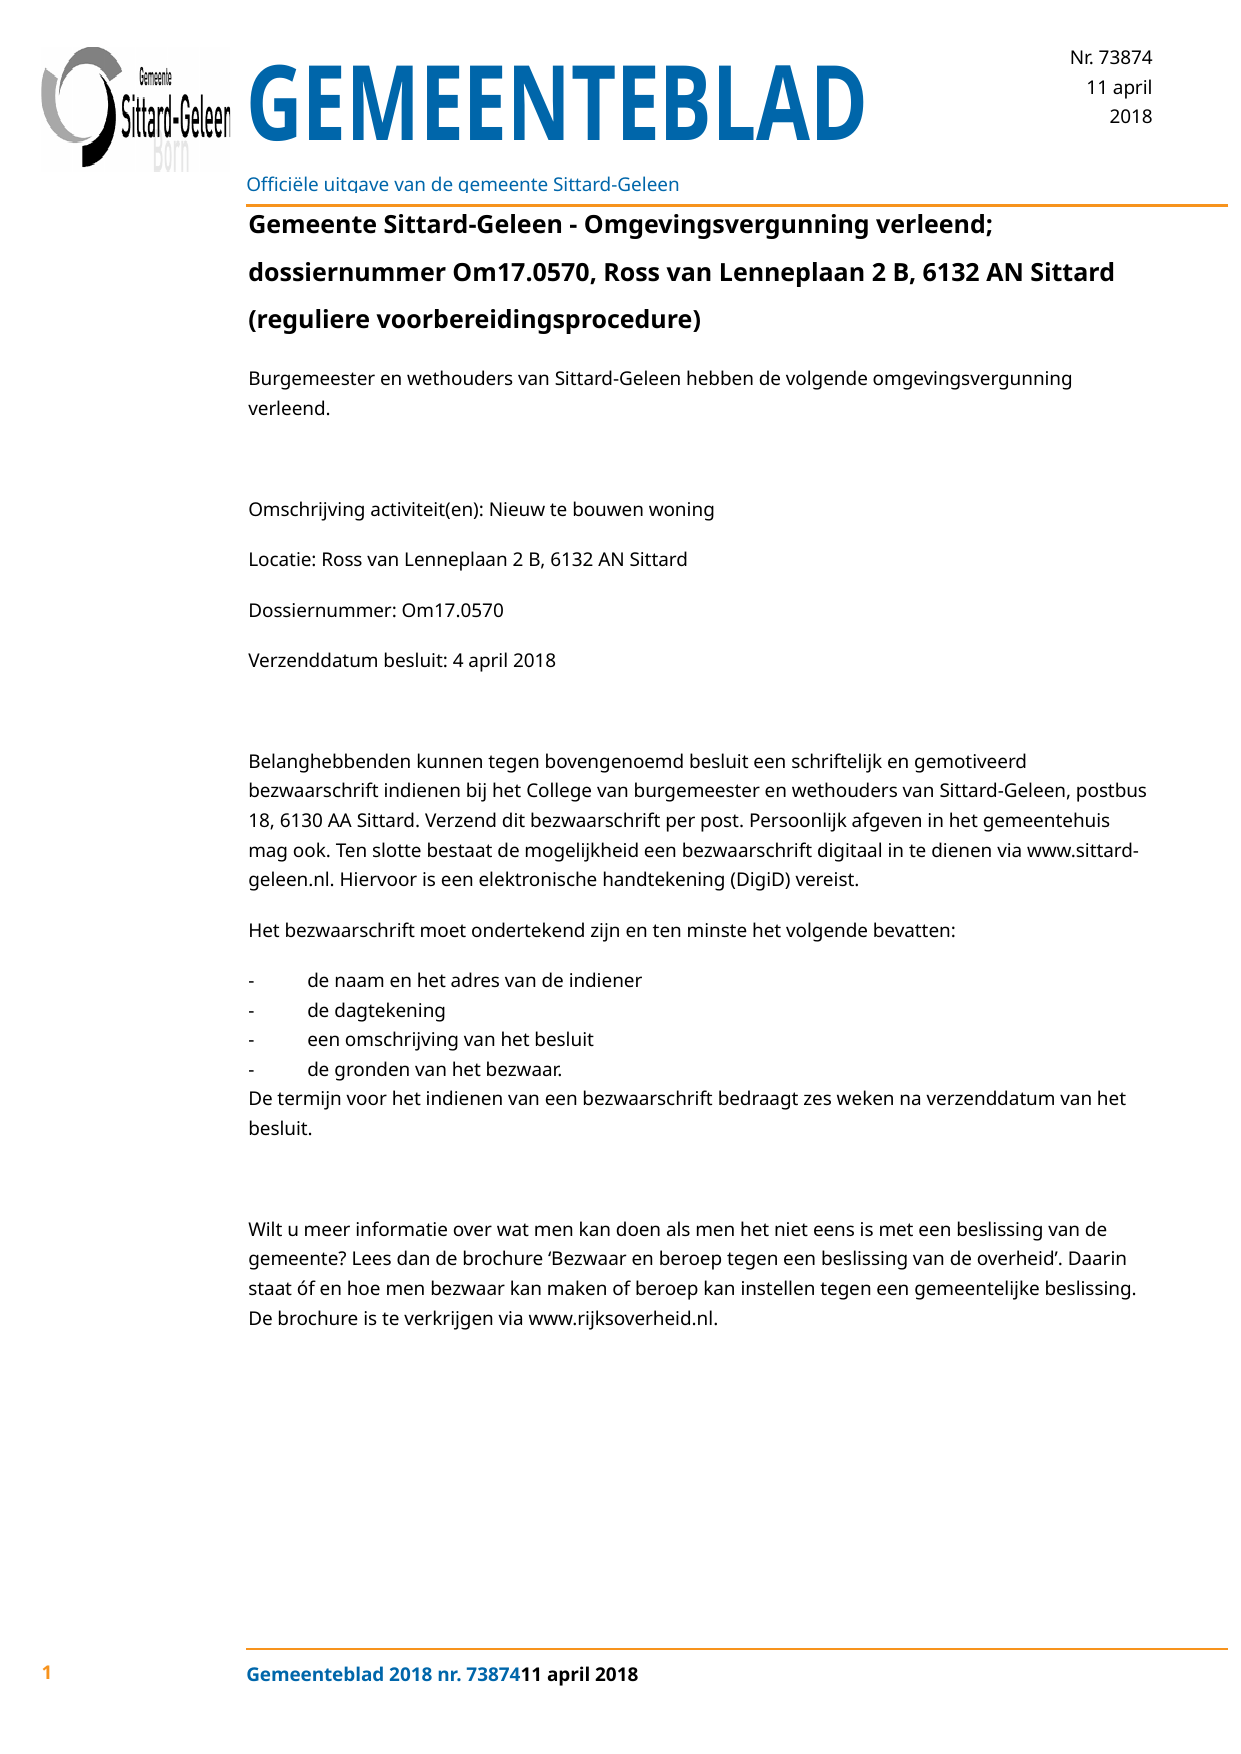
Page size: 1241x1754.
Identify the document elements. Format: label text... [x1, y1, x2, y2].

list de dagtekening [248, 997, 1152, 1022]
list de naam en het adres van de indiener [248, 967, 1152, 993]
list de gronden van het bezwaar. [248, 1056, 1152, 1082]
text Locatie: Ross van Lenneplaan 2 B, 6132 AN Sittard [248, 546, 1152, 572]
text Burgemeester en wethouders van Sittard-Geleen hebben de volgende omgevingsvergunning verleend. [248, 366, 1152, 421]
text Belanghebbenden kunnen tegen bovengenoemd besluit een schriftelijk en gemotiveerd bezwaarschrift indienen bij het College van burgemeester en wethouders van Sittard-Geleen, postbus 18, 6130 AA Sittard. Verzend dit bezwaarschrift per post. Persoonlijk afgeven in het gemeentehuis mag ook. Ten slotte bestaat de mogelijkheid een bezwaarschrift digitaal in te dienen via www.sittard-geleen.nl. Hiervoor is een elektronische handtekening (DigiD) vereist. [248, 748, 1152, 892]
list een omschrijving van het besluit [248, 1026, 1152, 1052]
picture [41, 47, 231, 172]
text Dossiernummer: Om17.0570 [248, 597, 1152, 622]
text Omschrijving activiteit(en): Nieuw te bouwen woning [248, 496, 1152, 522]
text De termijn voor het indienen van een bezwaarschrift bedraagt zes weken na verzenddatum van het besluit. [248, 1086, 1152, 1141]
text Verzenddatum besluit: 4 april 2018 [248, 647, 1152, 673]
text Wilt u meer informatie over wat men kan doen als men het niet eens is met een beslissing van de gemeente? Lees dan de brochure ‘Bezwaar en beroep tegen een beslissing van de overheid’. Daarin staat óf en hoe men bezwaar kan maken of beroep kan instellen tegen een gemeentelijke beslissing. De brochure is te verkrijgen via www.rijksoverheid.nl. [248, 1216, 1152, 1330]
text Het bezwaarschrift moet ondertekend zijn en ten minste het volgende bevatten: [248, 917, 1152, 942]
text Gemeente Sittard-Geleen - Omgevingsvergunning verleend; dossiernummer Om17.0570, Ross van Lenneplaan 2 B, 6132 AN Sittard (reguliere voorbereidingsprocedure) [248, 207, 1152, 336]
